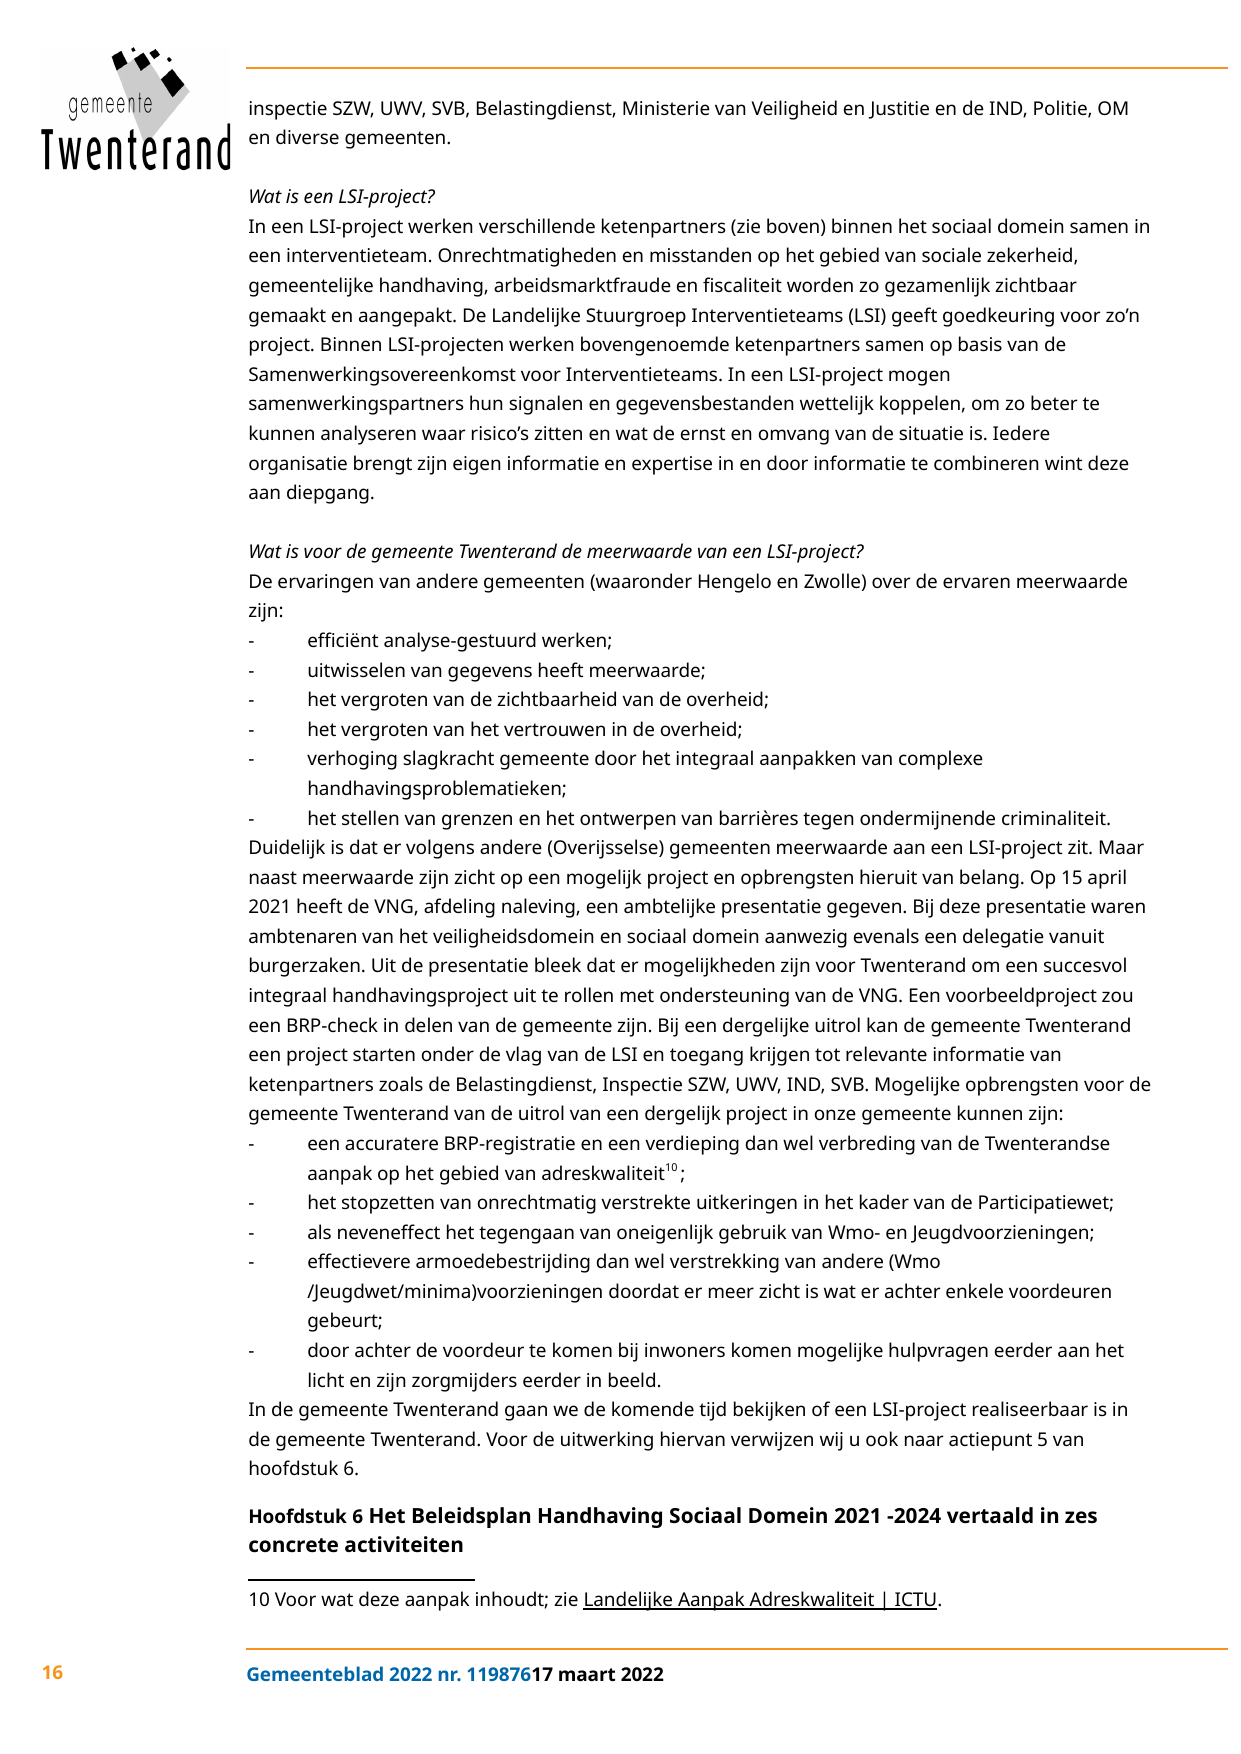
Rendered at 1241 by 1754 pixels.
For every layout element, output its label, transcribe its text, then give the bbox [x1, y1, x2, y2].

list het vergroten van de zichtbaarheid van de overheid; [248, 686, 1152, 712]
text De ervaringen van andere gemeenten (waaronder Hengelo en Zwolle) over de ervaren meerwaarde zijn: [248, 568, 1152, 623]
text Hoofdstuk 6 Het Beleidsplan Handhaving Sociaal Domein 2021 -2024 vertaald in zes concrete activiteiten [248, 1501, 1152, 1558]
list het stellen van grenzen en het ontwerpen van barrières tegen ondermijnende criminaliteit. [248, 805, 1152, 831]
text Duidelijk is dat er volgens andere (Overijsselse) gemeenten meerwaarde aan een LSI-project zit. Maar naast meerwaarde zijn zicht op een mogelijk project en opbrengsten hieruit van belang. Op 15 april 2021 heeft de VNG, afdeling naleving, een ambtelijke presentatie gegeven. Bij deze presentatie waren ambtenaren van het veiligheidsdomein en sociaal domein aanwezig evenals een delegatie vanuit burgerzaken. Uit de presentatie bleek dat er mogelijkheden zijn voor Twenterand om een succesvol integraal handhavingsproject uit te rollen met ondersteuning van de VNG. Een voorbeeldproject zou een BRP-check in delen van de gemeente zijn. Bij een dergelijke uitrol kan de gemeente Twenterand een project starten onder de vlag van de LSI en toegang krijgen tot relevante informatie van ketenpartners zoals de Belastingdienst, Inspectie SZW, UWV, IND, SVB. Mogelijke opbrengsten voor de gemeente Twenterand van de uitrol van een dergelijk project in onze gemeente kunnen zijn: [248, 834, 1152, 1126]
list een accuratere BRP-registratie en een verdieping dan wel verbreding van de Twenterandse aanpak op het gebied van adreskwaliteit; [248, 1130, 1152, 1186]
text In een LSI-project werken verschillende ketenpartners (zie boven) binnen het sociaal domein samen in een interventieteam. Onrechtmatigheden en misstanden op het gebied van sociale zekerheid, gemeentelijke handhaving, arbeidsmarktfraude en fiscaliteit worden zo gezamenlijk zichtbaar gemaakt en aangepakt. De Landelijke Stuurgroep Interventieteams (LSI) geeft goedkeuring voor zo’n project. Binnen LSI-projecten werken bovengenoemde ketenpartners samen op basis van de Samenwerkingsovereenkomst voor Interventieteams. In een LSI-project mogen samenwerkingspartners hun signalen en gegevensbestanden wettelijk koppelen, om zo beter te kunnen analyseren waar risico’s zitten en wat de ernst en omvang van de situatie is. Iedere organisatie brengt zijn eigen informatie en expertise in en door informatie te combineren wint deze aan diepgang. [248, 213, 1152, 505]
text inspectie SZW, UWV, SVB, Belastingdienst, Ministerie van Veiligheid en Justitie en de IND, Politie, OM en diverse gemeenten. [248, 95, 1152, 150]
list Voor wat deze aanpak inhoudt; zie Landelijke Aanpak Adreskwaliteit | ICTU. [248, 1586, 1152, 1612]
text In de gemeente Twenterand gaan we de komende tijd bekijken of een LSI-project realiseerbaar is in de gemeente Twenterand. Voor de uitwerking hiervan verwijzen wij u ook naar actiepunt 5 van hoofdstuk 6. [248, 1396, 1152, 1481]
text Wat is voor de gemeente Twenterand de meerwaarde van een LSI-project? [248, 538, 1152, 564]
picture [41, 47, 231, 172]
list als neveneffect het tegengaan van oneigenlijk gebruik van Wmo- en Jeugdvoorzieningen; [248, 1219, 1152, 1245]
list verhoging slagkracht gemeente door het integraal aanpakken van complexe handhavingsproblematieken; [248, 746, 1152, 801]
list het stopzetten van onrechtmatig verstrekte uitkeringen in het kader van de Participatiewet; [248, 1189, 1152, 1215]
list effectievere armoedebestrijding dan wel verstrekking van andere (Wmo /Jeugdwet/minima)voorzieningen doordat er meer zicht is wat er achter enkele voordeuren gebeurt; [248, 1248, 1152, 1333]
list het vergroten van het vertrouwen in de overheid; [248, 716, 1152, 742]
list efficiënt analyse-gestuurd werken; [248, 627, 1152, 653]
list uitwisselen van gegevens heeft meerwaarde; [248, 657, 1152, 683]
text Wat is een LSI-project? [248, 183, 1152, 209]
list door achter de voordeur te komen bij inwoners komen mogelijke hulpvragen eerder aan het licht en zijn zorgmijders eerder in beeld. [248, 1337, 1152, 1393]
